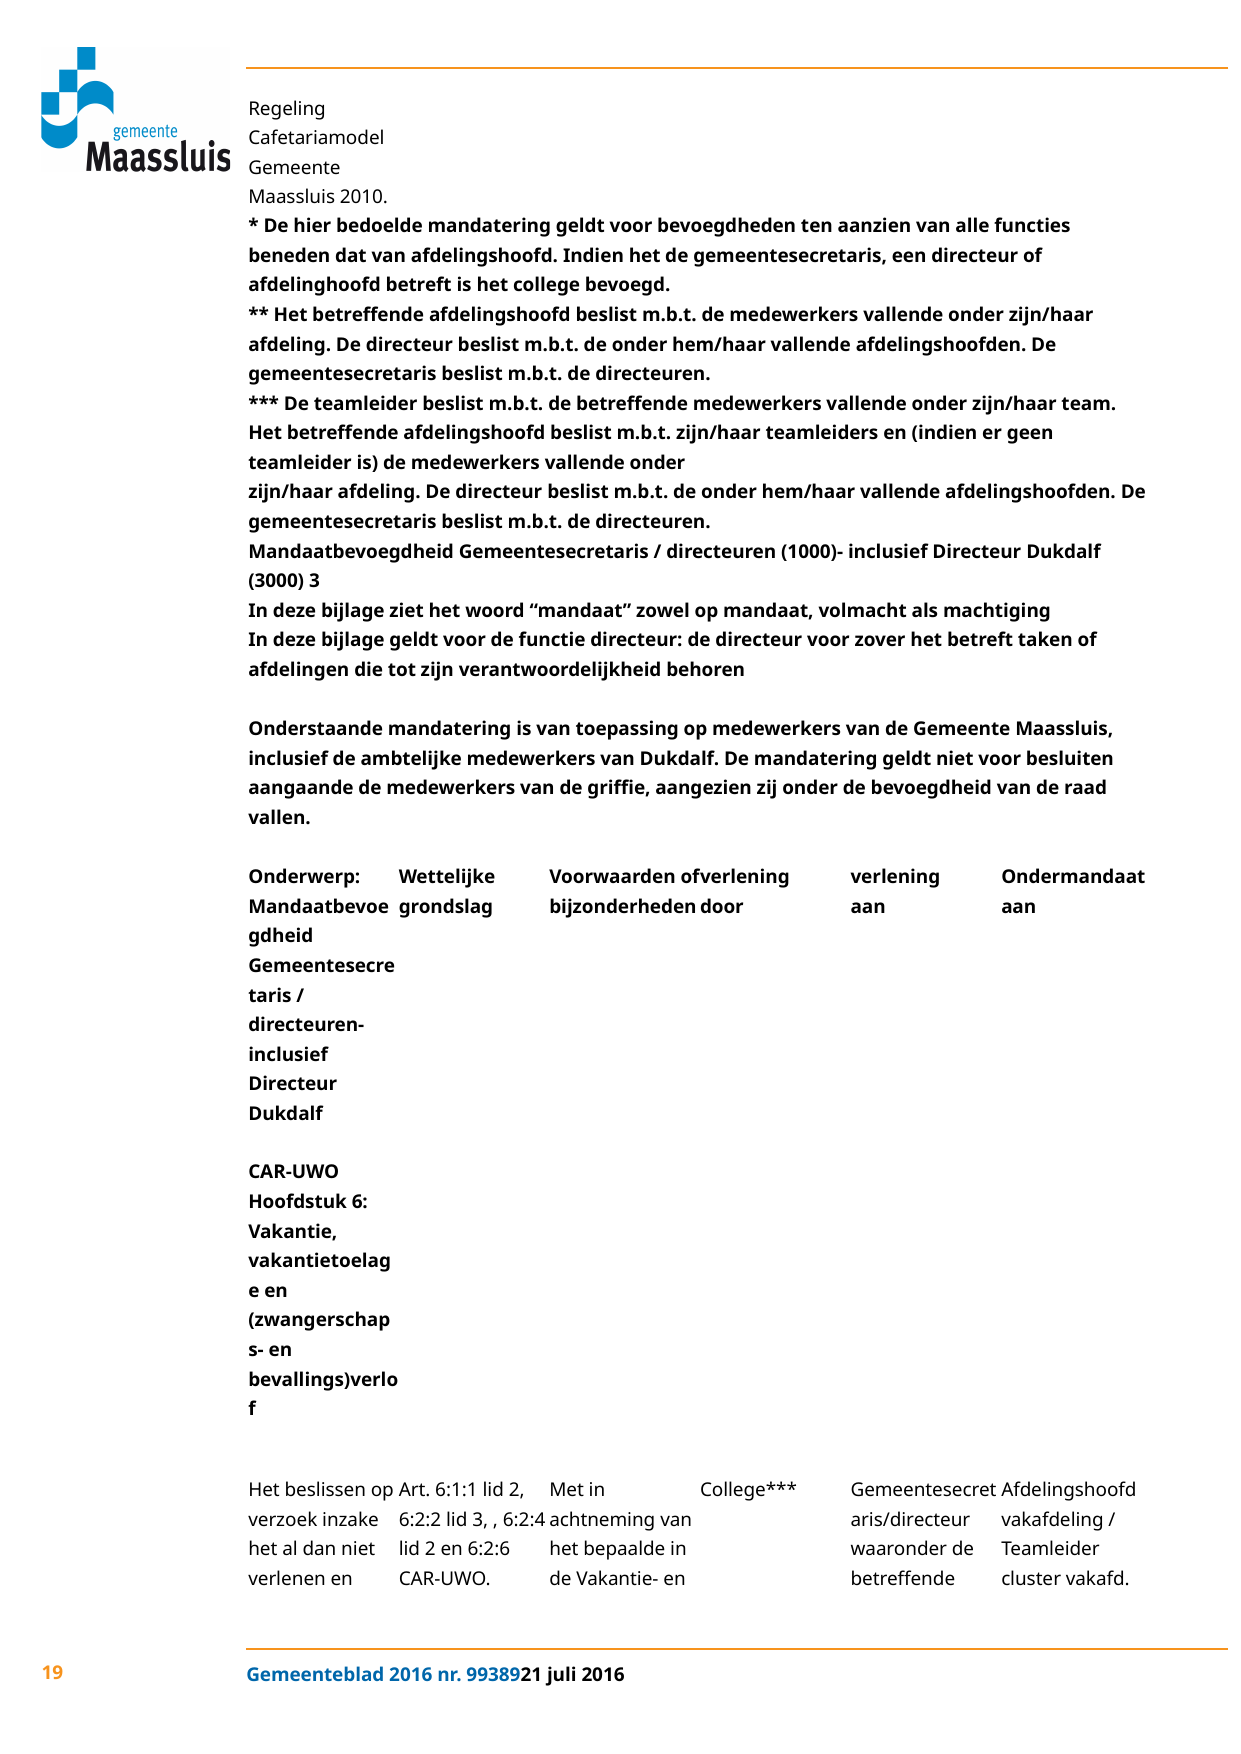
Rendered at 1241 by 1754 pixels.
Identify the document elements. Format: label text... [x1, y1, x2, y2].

table_header Wettelijke grondslag [399, 864, 549, 1126]
table_header [850, 1159, 1001, 1451]
table_cell [700, 1451, 850, 1476]
table_cell [850, 95, 1001, 209]
table_header [700, 1159, 850, 1451]
table_cell [1001, 95, 1152, 209]
table_cell [850, 1451, 1001, 1476]
table_cell [549, 1451, 700, 1476]
table_header Voorwaarden of bijzonderheden [549, 864, 700, 1126]
table_cell [248, 1451, 398, 1476]
table_header Onderwerp: Mandaatbevoegdheid Gemeentesecretaris / directeuren- inclusief Directeur Dukdalf [248, 864, 398, 1126]
picture [41, 47, 231, 172]
table_header CAR-UWO Hoofdstuk 6: Vakantie, vakantietoelage en (zwangerschaps- en bevallings)verlof [248, 1159, 398, 1451]
table_cell Regeling Cafetariamodel Gemeente Maassluis 2010. [248, 95, 398, 209]
table_cell [399, 1451, 549, 1476]
table_header [549, 1159, 700, 1451]
table_cell [1001, 1451, 1152, 1476]
text *** De teamleider beslist m.b.t. de betreffende medewerkers vallende onder zijn/haar team. Het betreffende afdelingshoofd beslist m.b.t. zijn/haar teamleiders en (indien er geen teamleider is) de medewerkers vallende onder [248, 390, 1152, 475]
picture [41, 47, 77, 92]
table_cell [700, 95, 850, 209]
text Mandaatbevoegdheid Gemeentesecretaris / directeuren (1000)- inclusief Directeur Dukdalf (3000) 3 [248, 538, 1152, 593]
text Onderstaande mandatering is van toepassing op medewerkers van de Gemeente Maassluis, inclusief de ambtelijke medewerkers van Dukdalf. De mandatering geldt niet voor besluiten aangaande de medewerkers van de griffie, aangezien zij onder de bevoegdheid van de raad vallen. [248, 715, 1152, 830]
table_cell Het beslissen op verzoek inzake het al dan niet verlenen en [248, 1476, 398, 1591]
text zijn/haar afdeling. De directeur beslist m.b.t. de onder hem/haar vallende afdelingshoofden. De gemeentesecretaris beslist m.b.t. de directeuren. [248, 479, 1152, 534]
table_header [399, 1159, 549, 1451]
table_header [1001, 1159, 1152, 1451]
text In deze bijlage ziet het woord “mandaat” zowel op mandaat, volmacht als machtiging [248, 597, 1152, 623]
table_header Ondermandaat aan [1001, 864, 1152, 1126]
table_header verlening door [700, 864, 850, 1126]
table_header verlening aan [850, 864, 1001, 1126]
text * De hier bedoelde mandatering geldt voor bevoegdheden ten aanzien van alle functies beneden dat van afdelingshoofd. Indien het de gemeentesecretaris, een directeur of afdelinghoofd betreft is het college bevoegd. [248, 212, 1152, 297]
table_cell [549, 95, 700, 209]
table_cell College*** [700, 1476, 850, 1591]
table_cell Afdelingshoofd vakafdeling / Teamleider cluster vakafd. [1001, 1476, 1152, 1591]
text ** Het betreffende afdelingshoofd beslist m.b.t. de medewerkers vallende onder zijn/haar afdeling. De directeur beslist m.b.t. de onder hem/haar vallende afdelingshoofden. De gemeentesecretaris beslist m.b.t. de directeuren. [248, 301, 1152, 386]
table_cell Art. 6:1:1 lid 2, 6:2:2 lid 3, , 6:2:4 lid 2 en 6:2:6 CAR-UWO. [399, 1476, 549, 1591]
table_cell Gemeentesecretaris/directeur waaronder de betreffende [850, 1476, 1001, 1591]
text In deze bijlage geldt voor de functie directeur: de directeur voor zover het betreft taken of afdelingen die tot zijn verantwoordelijkheid behoren [248, 627, 1152, 682]
table_cell [399, 95, 549, 209]
table_cell Met in achtneming van het bepaalde in de Vakantie- en [549, 1476, 700, 1591]
